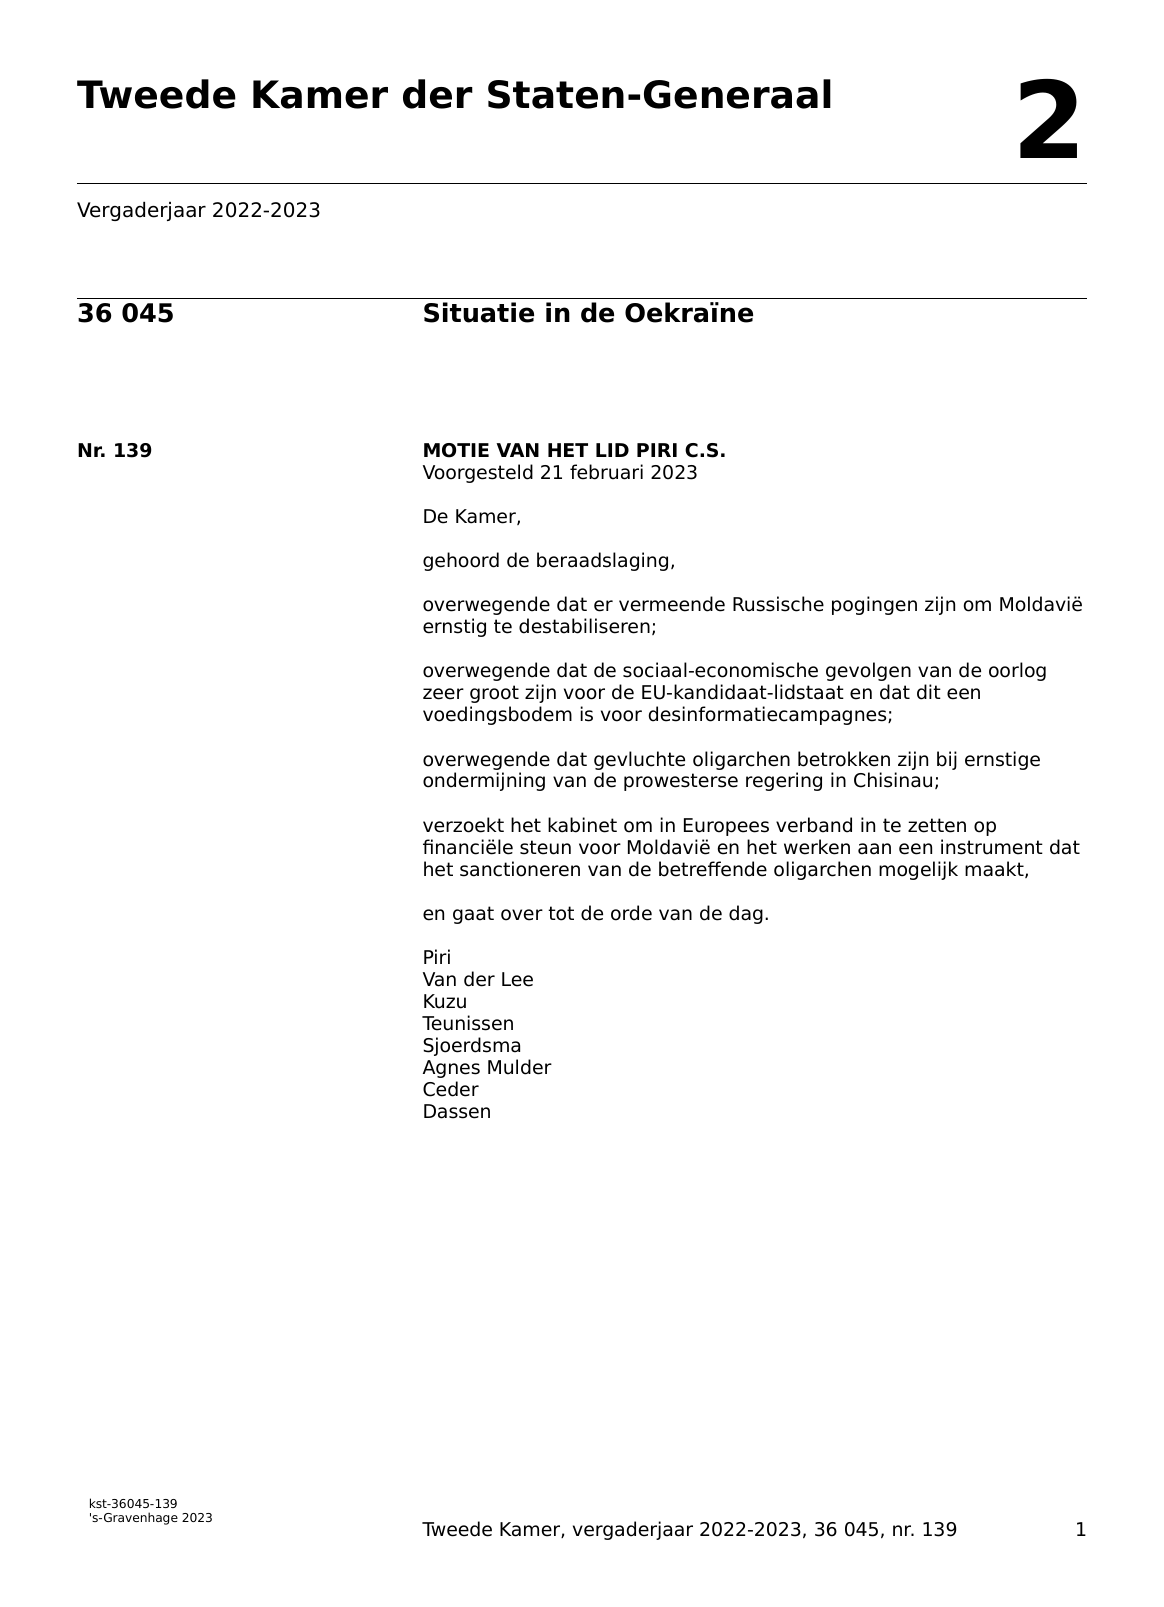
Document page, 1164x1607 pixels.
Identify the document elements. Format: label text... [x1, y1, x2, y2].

text Kuzu [422, 991, 1087, 1013]
text kst-36045-139 [88, 1497, 323, 1511]
text Agnes Mulder [422, 1057, 1087, 1079]
text verzoekt het kabinet om in Europees verband in te zetten op financiële steun voor Moldavië en het werken aan een instrument dat het sanctioneren van de betreffende oligarchen mogelijk maakt, [422, 814, 1087, 881]
text De Kamer, [422, 506, 1087, 528]
text Teunissen [422, 1013, 1087, 1035]
table_header 2 [886, 59, 1087, 183]
text overwegende dat gevluchte oligarchen betrokken zijn bij ernstige ondermijning van de prowesterse regering in Chisinau; [422, 748, 1087, 792]
table_header Tweede Kamer der Staten-Generaal [77, 59, 886, 183]
text Voorgesteld 21 februari 2023 [422, 462, 1087, 484]
text en gaat over tot de orde van de dag. [422, 903, 1087, 925]
text Piri [422, 947, 1087, 969]
text overwegende dat de sociaal-economische gevolgen van de oorlog zeer groot zijn voor de EU-kandidaat-lidstaat en dat dit een voedingsbodem is voor desinformatiecampagnes; [422, 660, 1087, 726]
text Van der Lee [422, 969, 1087, 991]
subtitle 36 045 Situatie in de Oekraïne [77, 299, 1087, 329]
text 's-Gravenhage 2023 [88, 1511, 323, 1525]
text Sjoerdsma [422, 1035, 1087, 1057]
text Ceder [422, 1079, 1087, 1101]
text gehoord de beraadslaging, [422, 550, 1087, 572]
subtitle Nr. 139 MOTIE VAN HET LID PIRI C.S. [77, 440, 1087, 462]
table_cell Vergaderjaar 2022-2023 [77, 184, 1087, 298]
text overwegende dat er vermeende Russische pogingen zijn om Moldavië ernstig te destabiliseren; [422, 594, 1087, 638]
text Dassen [422, 1101, 1087, 1123]
